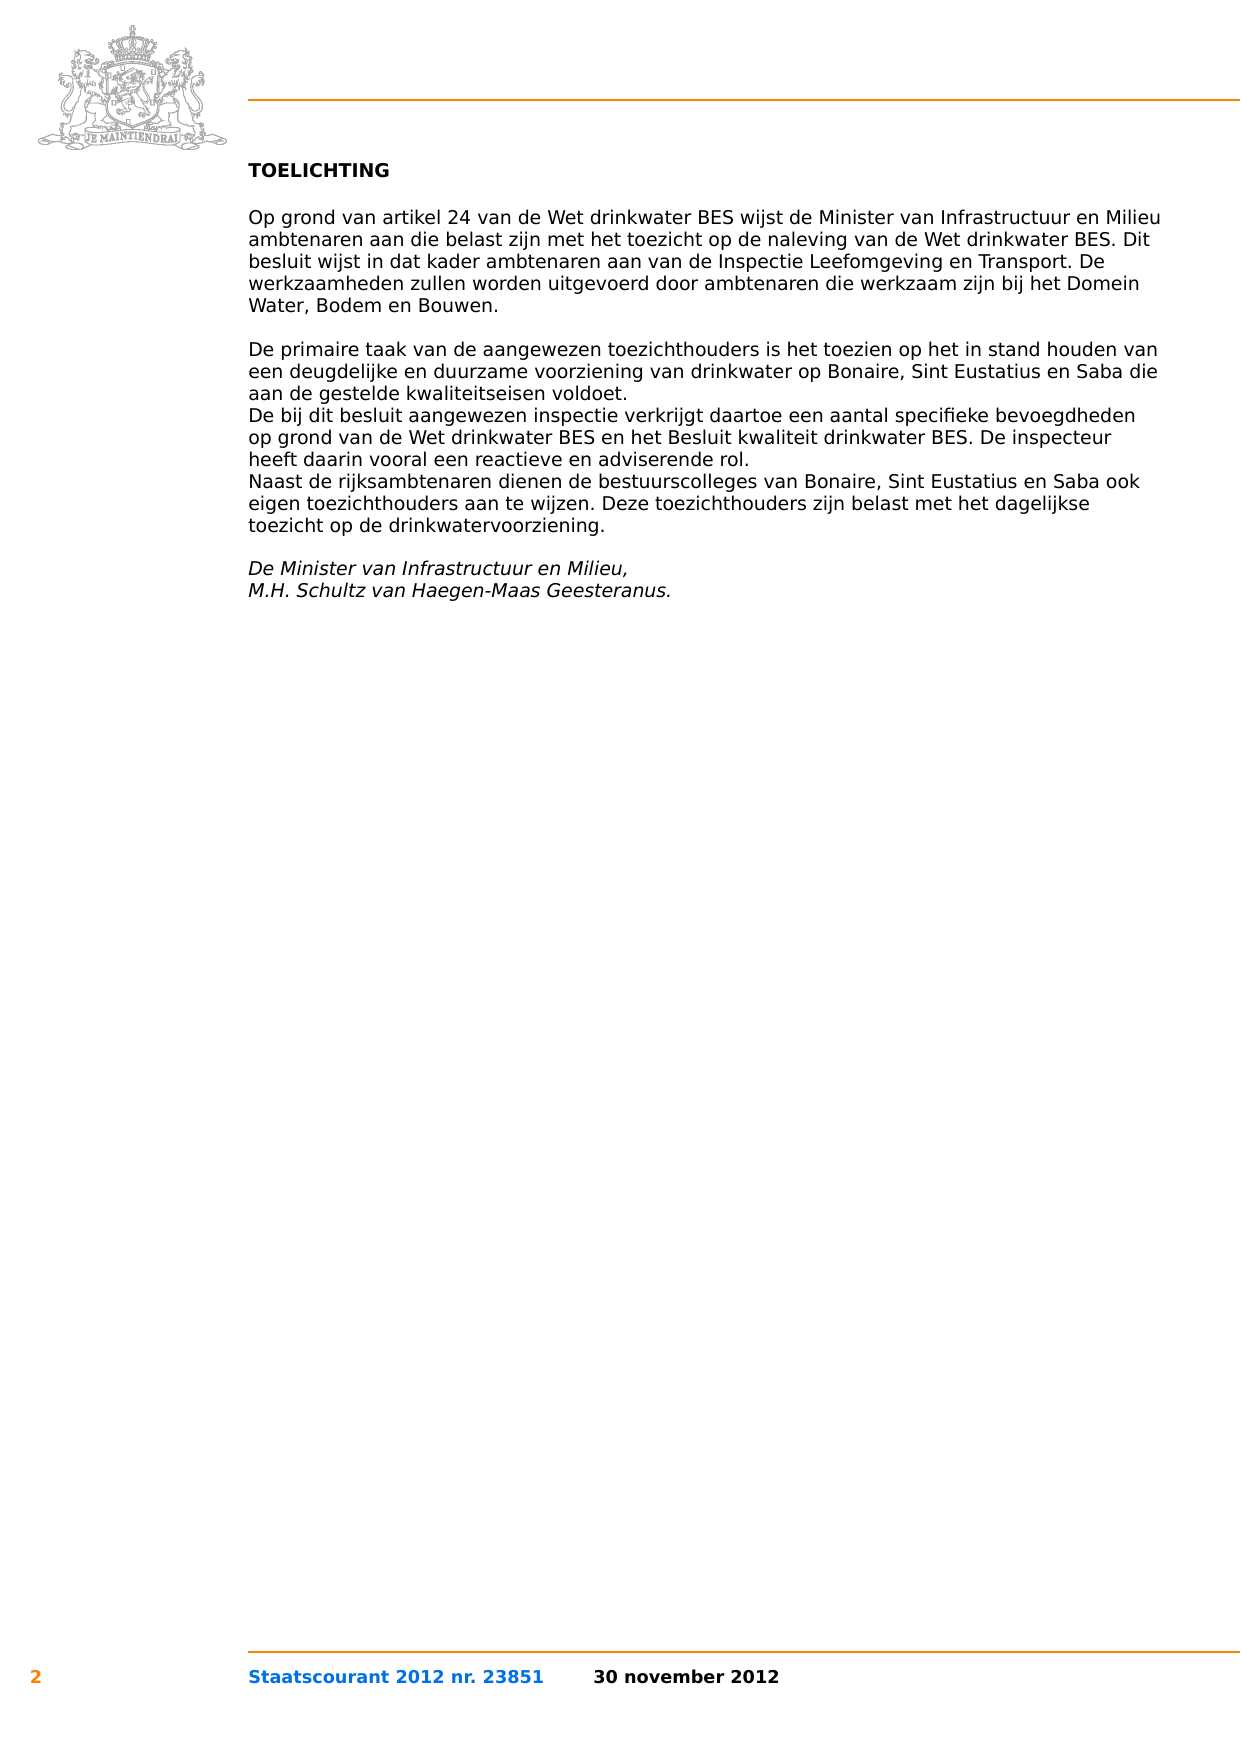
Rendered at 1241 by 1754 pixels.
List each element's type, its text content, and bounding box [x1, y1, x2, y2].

subtitle TOELICHTING [248, 160, 1163, 182]
text Naast de rijksambtenaren dienen de bestuurscolleges van Bonaire, Sint Eustatius en Saba ook eigen toezichthouders aan te wijzen. Deze toezichthouders zijn belast met het dagelijkse toezicht op de drinkwatervoorziening. [248, 471, 1163, 536]
text De bij dit besluit aangewezen inspectie verkrijgt daartoe een aantal specifieke bevoegdheden op grond van de Wet drinkwater BES en het Besluit kwaliteit drinkwater BES. De inspecteur heeft daarin vooral een reactieve en adviserende rol. [248, 404, 1163, 471]
text Op grond van artikel 24 van de Wet drinkwater BES wijst de Minister van Infrastructuur en Milieu ambtenaren aan die belast zijn met het toezicht op de naleving van de Wet drinkwater BES. Dit besluit wijst in dat kader ambtenaren aan van de Inspectie Leefomgeving en Transport. De werkzaamheden zullen worden uitgevoerd door ambtenaren die werkzaam zijn bij het Domein Water, Bodem en Bouwen. [248, 207, 1163, 317]
text De primaire taak van de aangewezen toezichthouders is het toezien op het in stand houden van een deugdelijke en duurzame voorziening van drinkwater op Bonaire, Sint Eustatius en Saba die aan de gestelde kwaliteitseisen voldoet. [248, 339, 1163, 404]
text De Minister van Infrastructuur en Milieu, M.H. Schultz van Haegen-Maas Geesteranus. [248, 558, 1163, 602]
picture [38, 25, 227, 150]
